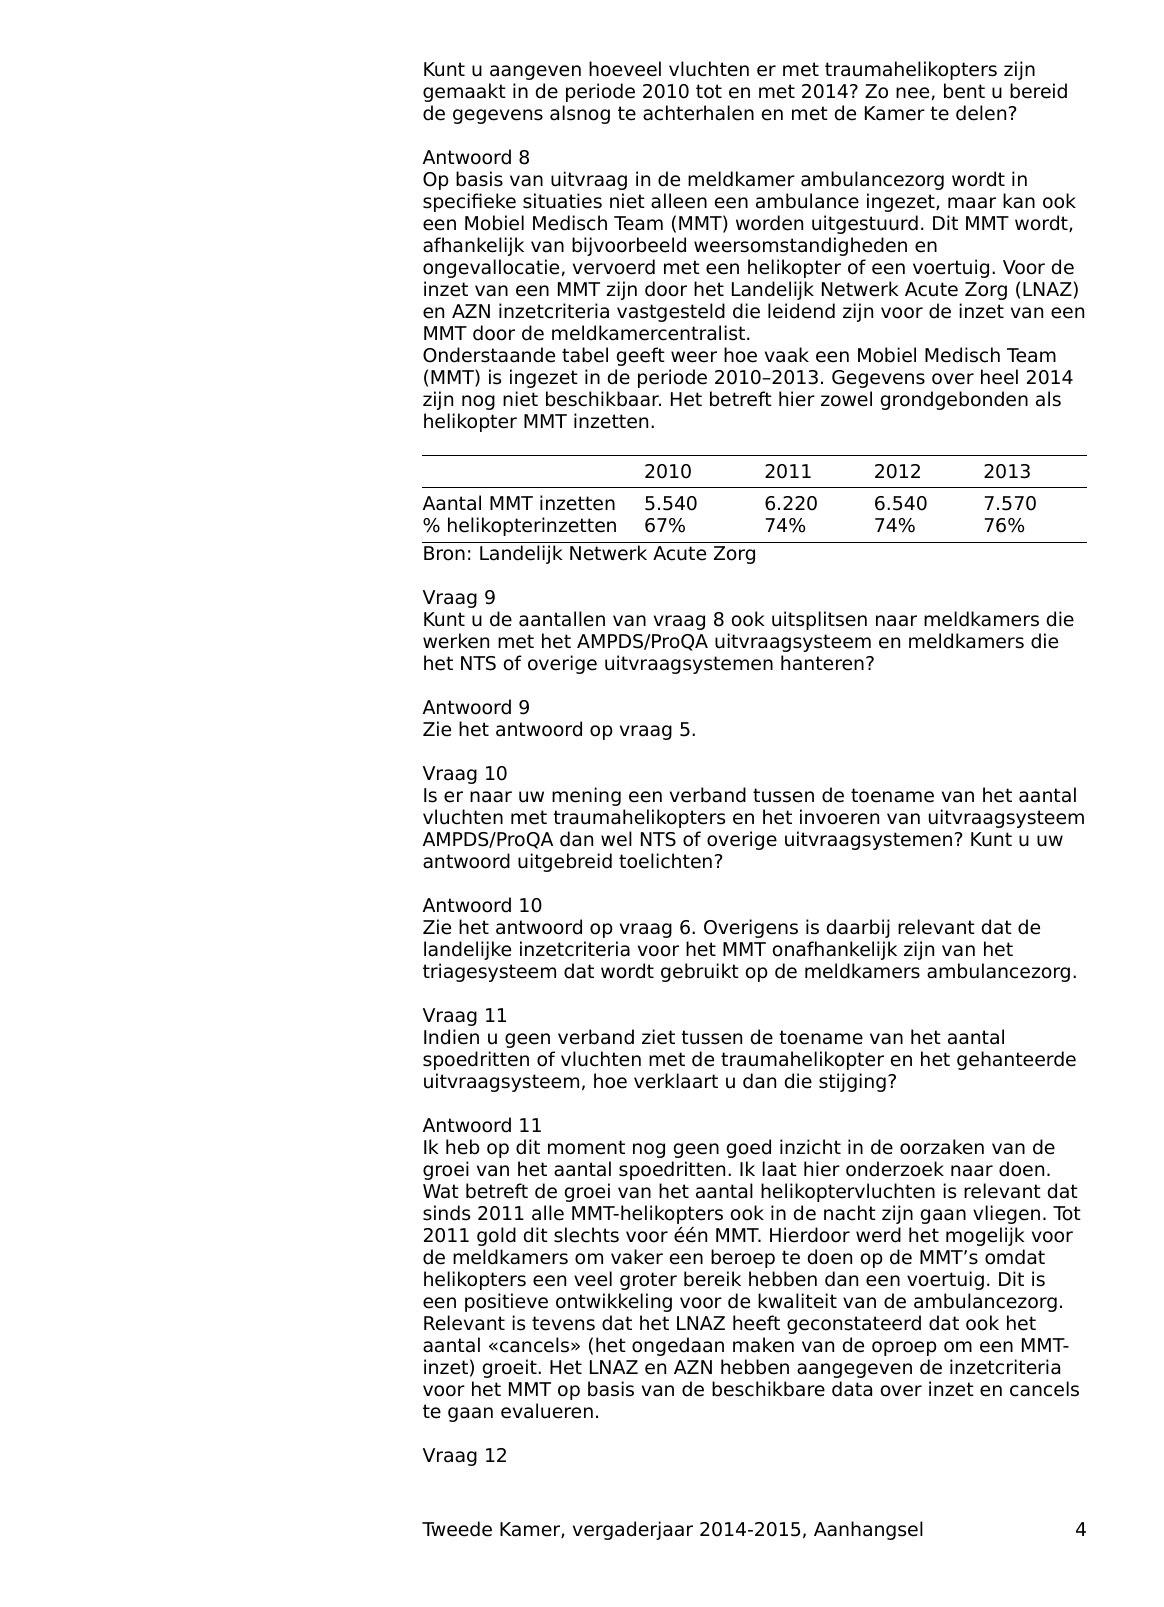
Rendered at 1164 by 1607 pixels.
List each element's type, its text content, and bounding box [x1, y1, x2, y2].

table_cell 6.540 [868, 488, 977, 515]
table_cell % helikopterinzetten [422, 515, 638, 542]
table_header [422, 456, 638, 487]
text Kunt u de aantallen van vraag 8 ook uitsplitsen naar meldkamers die werken met het AMPDS/ProQA uitvraagsysteem en meldkamers die het NTS of overige uitvraagsystemen hanteren? [422, 609, 1087, 675]
text Op basis van uitvraag in de meldkamer ambulancezorg wordt in specifieke situaties niet alleen een ambulance ingezet, maar kan ook een Mobiel Medisch Team (MMT) worden uitgestuurd. Dit MMT wordt, afhankelijk van bijvoorbeeld weersomstandigheden en ongevallocatie, vervoerd met een helikopter of een voertuig. Voor de inzet van een MMT zijn door het Landelijk Netwerk Acute Zorg (LNAZ) en AZN inzetcriteria vastgesteld die leidend zijn voor de inzet van een MMT door de meldkamercentralist. [422, 169, 1087, 345]
text Onderstaande tabel geeft weer hoe vaak een Mobiel Medisch Team (MMT) is ingezet in de periode 2010–2013. Gegevens over heel 2014 zijn nog niet beschikbaar. Het betreft hier zowel grondgebonden als helikopter MMT inzetten. [422, 345, 1087, 433]
text Antwoord 8 [422, 147, 1087, 169]
table_cell 74% [758, 515, 868, 542]
table_header 2011 [758, 456, 868, 487]
table_header 2012 [868, 456, 977, 487]
table_cell Bron: Landelijk Netwerk Acute Zorg [422, 543, 1087, 564]
text Antwoord 10 [422, 895, 1087, 917]
text Vraag 10 [422, 763, 1087, 785]
table_cell 6.220 [758, 488, 868, 515]
text Indien u geen verband ziet tussen de toename van het aantal spoedritten of vluchten met de traumahelikopter en het gehanteerde uitvraagsysteem, hoe verklaart u dan die stijging? [422, 1027, 1087, 1093]
text Kunt u aangeven hoeveel vluchten er met traumahelikopters zijn gemaakt in de periode 2010 tot en met 2014? Zo nee, bent u bereid de gegevens alsnog te achterhalen en met de Kamer te delen? [422, 59, 1087, 125]
table_header 2013 [977, 456, 1087, 487]
table_cell 67% [638, 515, 758, 542]
table_header 2010 [638, 456, 758, 487]
text Antwoord 11 [422, 1115, 1087, 1137]
table_cell 74% [868, 515, 977, 542]
table_cell 76% [977, 515, 1087, 542]
text Vraag 12 [422, 1445, 1087, 1467]
text Is er naar uw mening een verband tussen de toename van het aantal vluchten met traumahelikopters en het invoeren van uitvraagsysteem AMPDS/ProQA dan wel NTS of overige uitvraagsystemen? Kunt u uw antwoord uitgebreid toelichten? [422, 785, 1087, 873]
table_cell 5.540 [638, 488, 758, 515]
text Vraag 9 [422, 587, 1087, 609]
text Zie het antwoord op vraag 6. Overigens is daarbij relevant dat de landelijke inzetcriteria voor het MMT onafhankelijk zijn van het triagesysteem dat wordt gebruikt op de meldkamers ambulancezorg. [422, 917, 1087, 983]
text Zie het antwoord op vraag 5. [422, 719, 1087, 741]
table_cell Aantal MMT inzetten [422, 488, 638, 515]
text Antwoord 9 [422, 697, 1087, 719]
table_cell 7.570 [977, 488, 1087, 515]
text Ik heb op dit moment nog geen goed inzicht in de oorzaken van de groei van het aantal spoedritten. Ik laat hier onderzoek naar doen. Wat betreft de groei van het aantal helikoptervluchten is relevant dat sinds 2011 alle MMT-helikopters ook in de nacht zijn gaan vliegen. Tot 2011 gold dit slechts voor één MMT. Hierdoor werd het mogelijk voor de meldkamers om vaker een beroep te doen op de MMT’s omdat helikopters een veel groter bereik hebben dan een voertuig. Dit is een positieve ontwikkeling voor de kwaliteit van de ambulancezorg. Relevant is tevens dat het LNAZ heeft geconstateerd dat ook het aantal «cancels» (het ongedaan maken van de oproep om een MMT-inzet) groeit. Het LNAZ en AZN hebben aangegeven de inzetcriteria voor het MMT op basis van de beschikbare data over inzet en cancels te gaan evalueren. [422, 1137, 1087, 1423]
text Vraag 11 [422, 1005, 1087, 1027]
